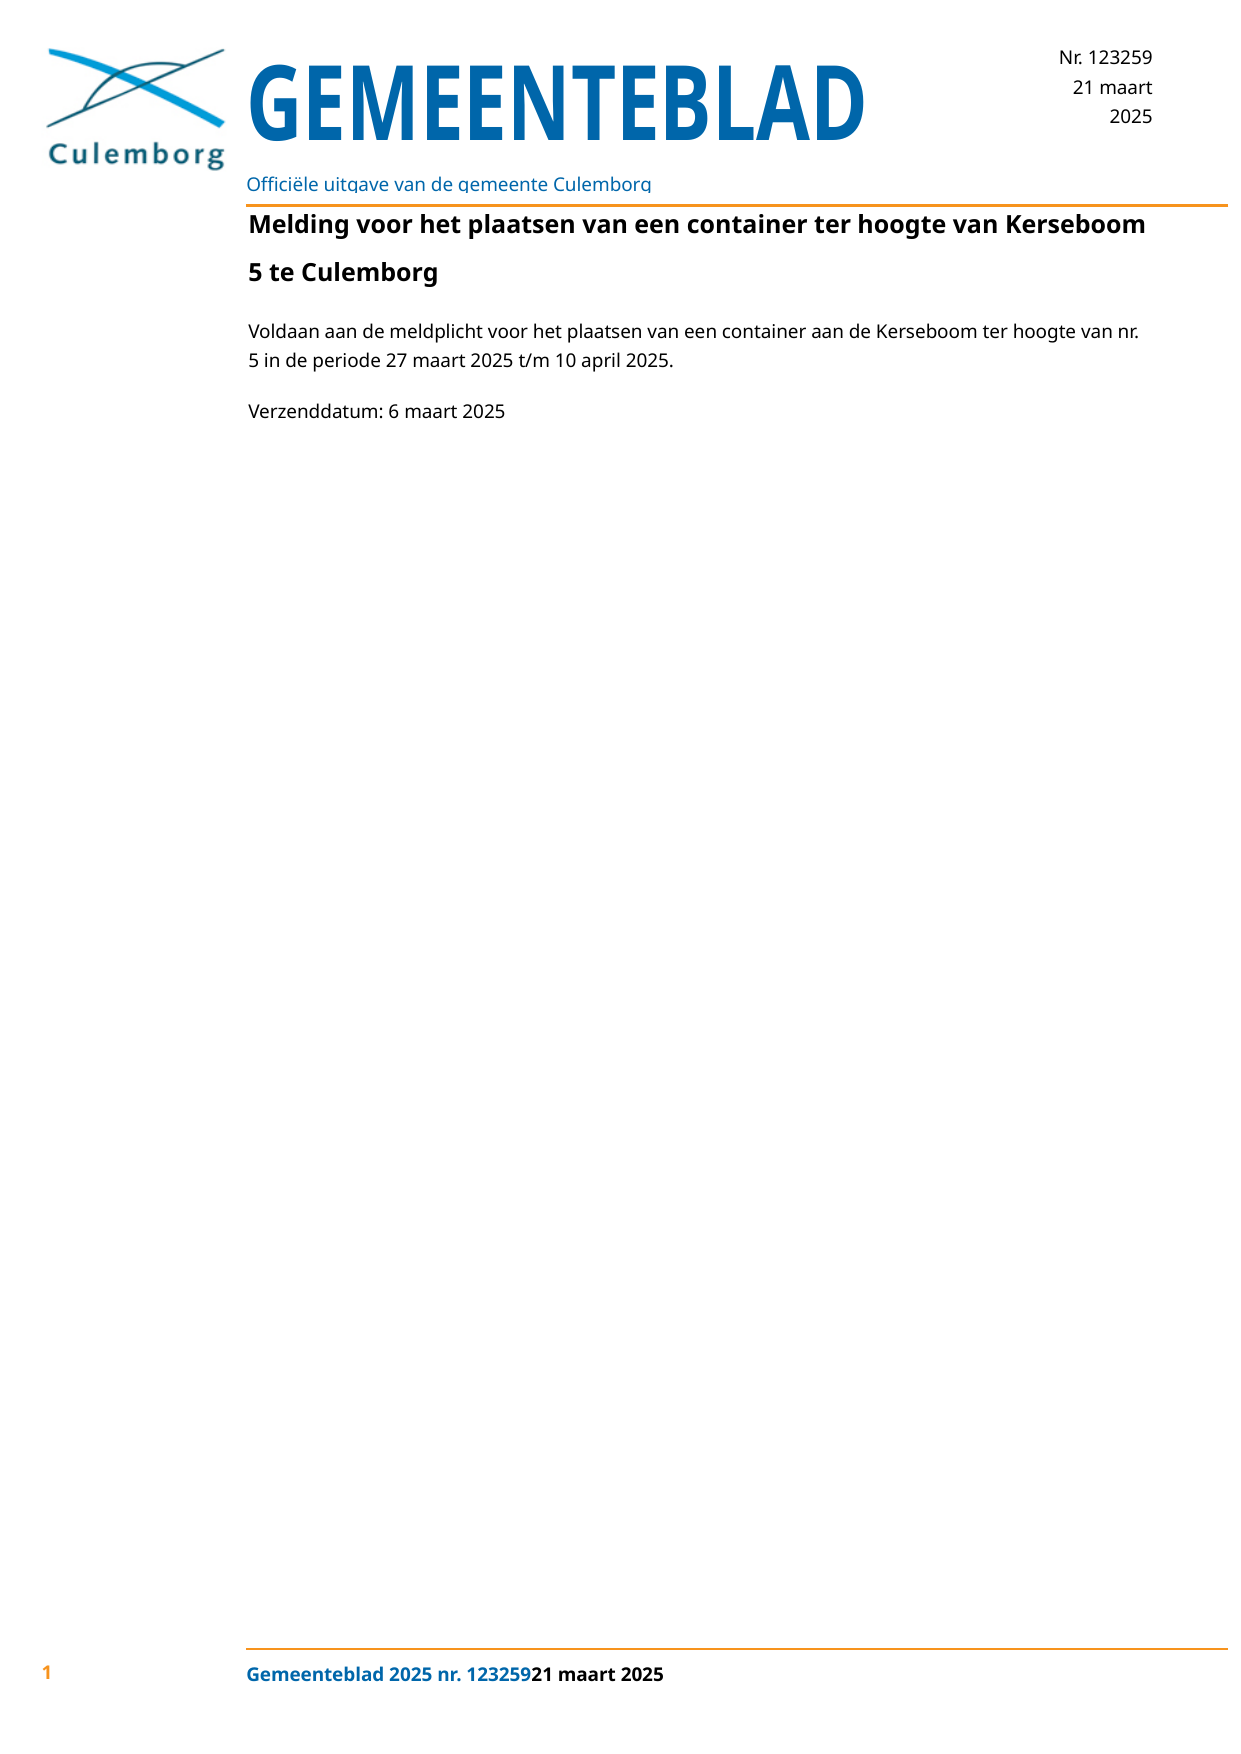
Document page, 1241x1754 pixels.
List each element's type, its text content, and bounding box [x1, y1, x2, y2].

text Melding voor het plaatsen van een container ter hoogte van Kerseboom 5 te Culemborg [248, 207, 1152, 288]
picture [41, 47, 231, 172]
text Verzenddatum: 6 maart 2025 [248, 398, 1152, 424]
text Voldaan aan de meldplicht voor het plaatsen van een container aan de Kerseboom ter hoogte van nr. 5 in de periode 27 maart 2025 t/m 10 april 2025. [248, 318, 1152, 373]
